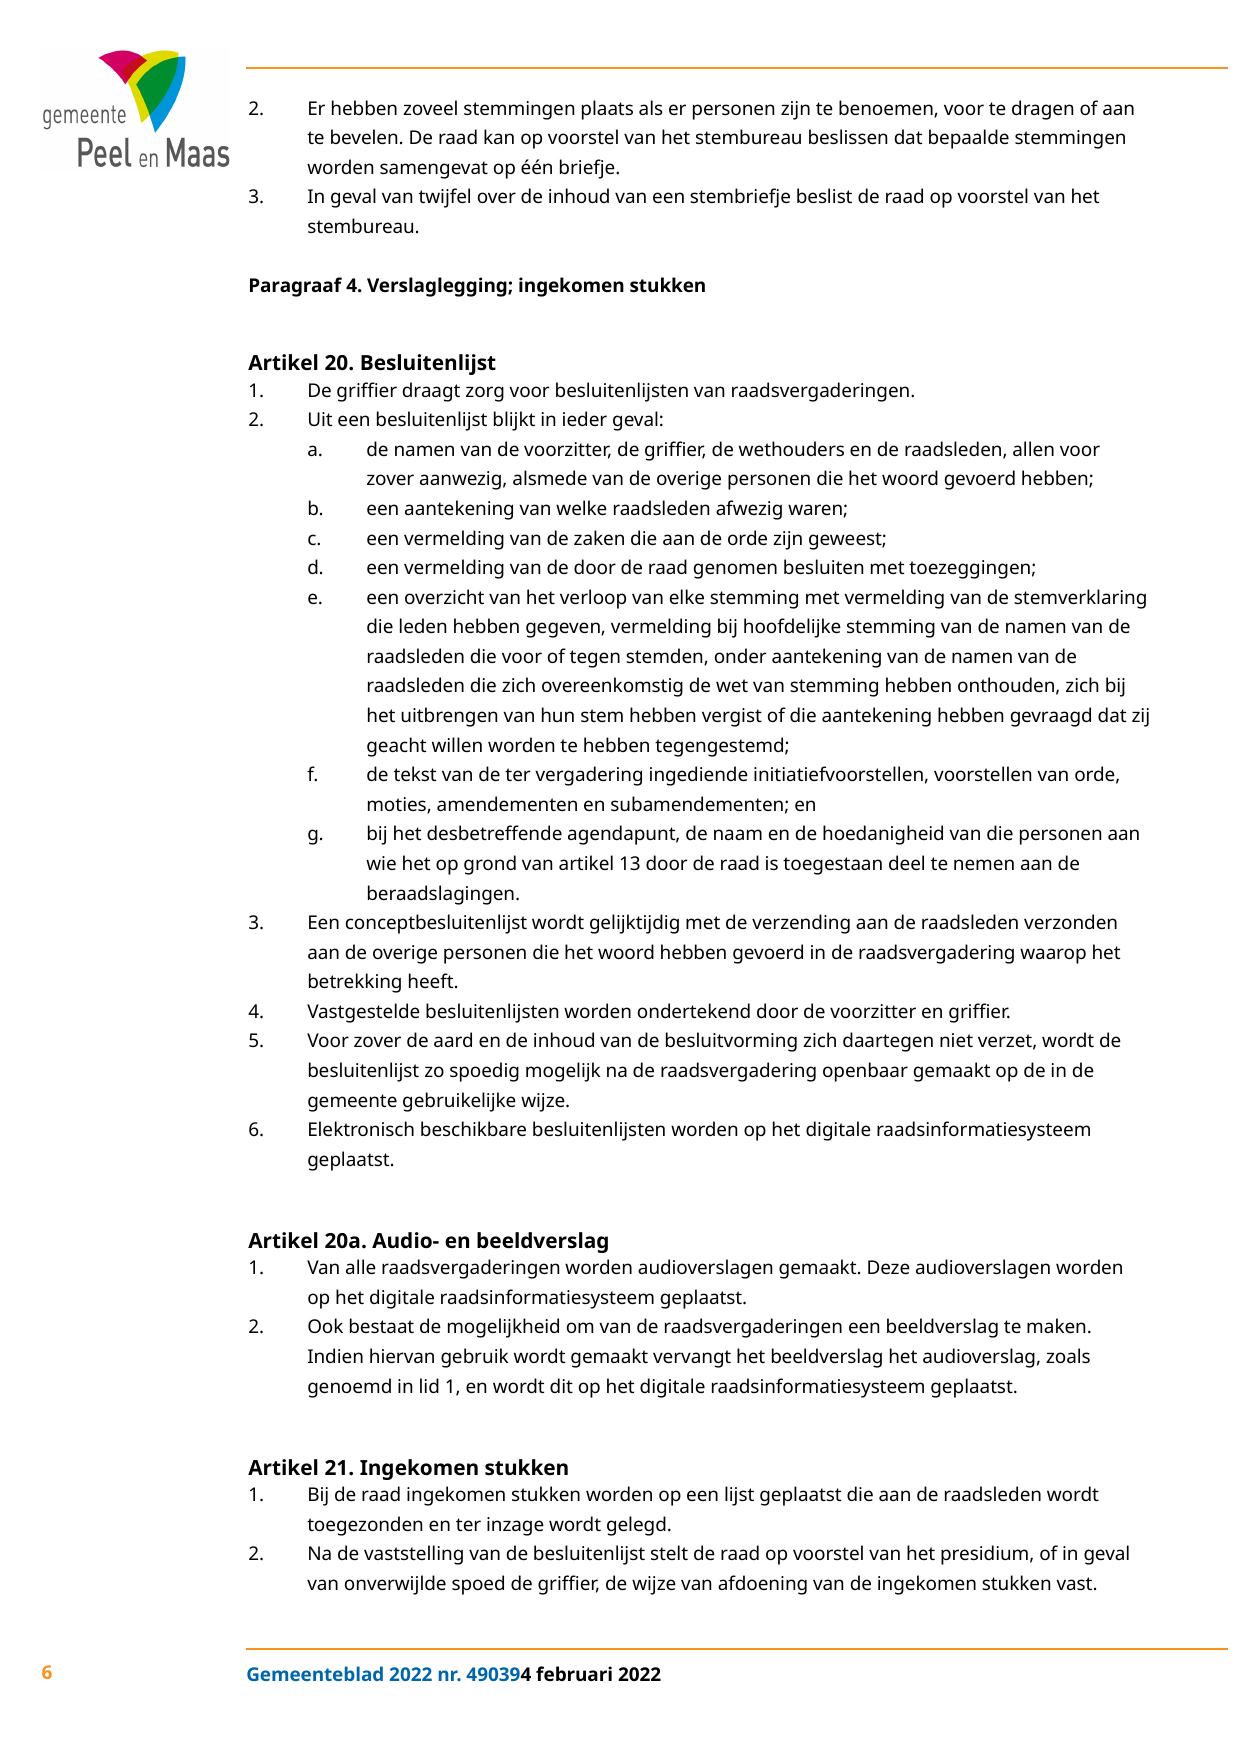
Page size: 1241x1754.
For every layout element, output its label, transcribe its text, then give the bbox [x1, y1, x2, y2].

list Uit een besluitenlijst blijkt in ieder geval: [248, 406, 1152, 432]
list een vermelding van de door de raad genomen besluiten met toezeggingen; [307, 554, 1152, 580]
list Van alle raadsvergaderingen worden audioverslagen gemaakt. Deze audioverslagen worden op het digitale raadsinformatiesysteem geplaatst. [248, 1254, 1152, 1310]
list Vastgestelde besluitenlijsten worden ondertekend door de voorzitter en griffier. [248, 998, 1152, 1024]
text Artikel 21. Ingekomen stukken [248, 1453, 1152, 1481]
list Na de vaststelling van de besluitenlijst stelt de raad op voorstel van het presidium, of in geval van onverwijlde spoed de griffier, de wijze van afdoening van de ingekomen stukken vast. [248, 1540, 1152, 1596]
list Een conceptbesluitenlijst wordt gelijktijdig met de verzending aan de raadsleden verzonden aan de overige personen die het woord hebben gevoerd in de raadsvergadering waarop het betrekking heeft. [248, 909, 1152, 994]
list een aantekening van welke raadsleden afwezig waren; [307, 495, 1152, 521]
list In geval van twijfel over de inhoud van een stembriefje beslist de raad op voorstel van het stembureau. [248, 183, 1152, 239]
text Artikel 20a. Audio- en beeldverslag [248, 1226, 1152, 1254]
list de namen van de voorzitter, de griffier, de wethouders en de raadsleden, allen voor zover aanwezig, alsmede van de overige personen die het woord gevoerd hebben; [307, 436, 1152, 491]
list een vermelding van de zaken die aan de orde zijn geweest; [307, 525, 1152, 551]
text Artikel 20. Besluitenlijst [248, 348, 1152, 377]
list Ook bestaat de mogelijkheid om van de raadsvergaderingen een beeldverslag te maken. Indien hiervan gebruik wordt gemaakt vervangt het beeldverslag het audioverslag, zoals genoemd in lid 1, en wordt dit op het digitale raadsinformatiesysteem geplaatst. [248, 1314, 1152, 1398]
list een overzicht van het verloop van elke stemming met vermelding van de stemverklaring die leden hebben gegeven, vermelding bij hoofdelijke stemming van de namen van de raadsleden die voor of tegen stemden, onder aantekening van de namen van de raadsleden die zich overeenkomstig de wet van stemming hebben onthouden, zich bij het uitbrengen van hun stem hebben vergist of die aantekening hebben gevraagd dat zij geacht willen worden te hebben tegengestemd; [307, 584, 1152, 758]
picture [41, 47, 231, 172]
list Bij de raad ingekomen stukken worden op een lijst geplaatst die aan de raadsleden wordt toegezonden en ter inzage wordt gelegd. [248, 1481, 1152, 1537]
text Paragraaf 4. Verslaglegging; ingekomen stukken [248, 272, 1152, 298]
list Er hebben zoveel stemmingen plaats als er personen zijn te benoemen, voor te dragen of aan te bevelen. De raad kan op voorstel van het stembureau beslissen dat bepaalde stemmingen worden samengevat op één briefje. [248, 95, 1152, 180]
list Elektronisch beschikbare besluitenlijsten worden op het digitale raadsinformatiesysteem geplaatst. [248, 1116, 1152, 1172]
list bij het desbetreffende agendapunt, de naam en de hoedanigheid van die personen aan wie het op grond van artikel 13 door de raad is toegestaan deel te nemen aan de beraadslagingen. [307, 821, 1152, 906]
list de tekst van de ter vergadering ingediende initiatiefvoorstellen, voorstellen van orde, moties, amendementen en subamendementen; en [307, 761, 1152, 817]
list Voor zover de aard en de inhoud van de besluitvorming zich daartegen niet verzet, wordt de besluitenlijst zo spoedig mogelijk na de raadsvergadering openbaar gemaakt op de in de gemeente gebruikelijke wijze. [248, 1028, 1152, 1113]
list De griffier draagt zorg voor besluitenlijsten van raadsvergaderingen. [248, 377, 1152, 403]
